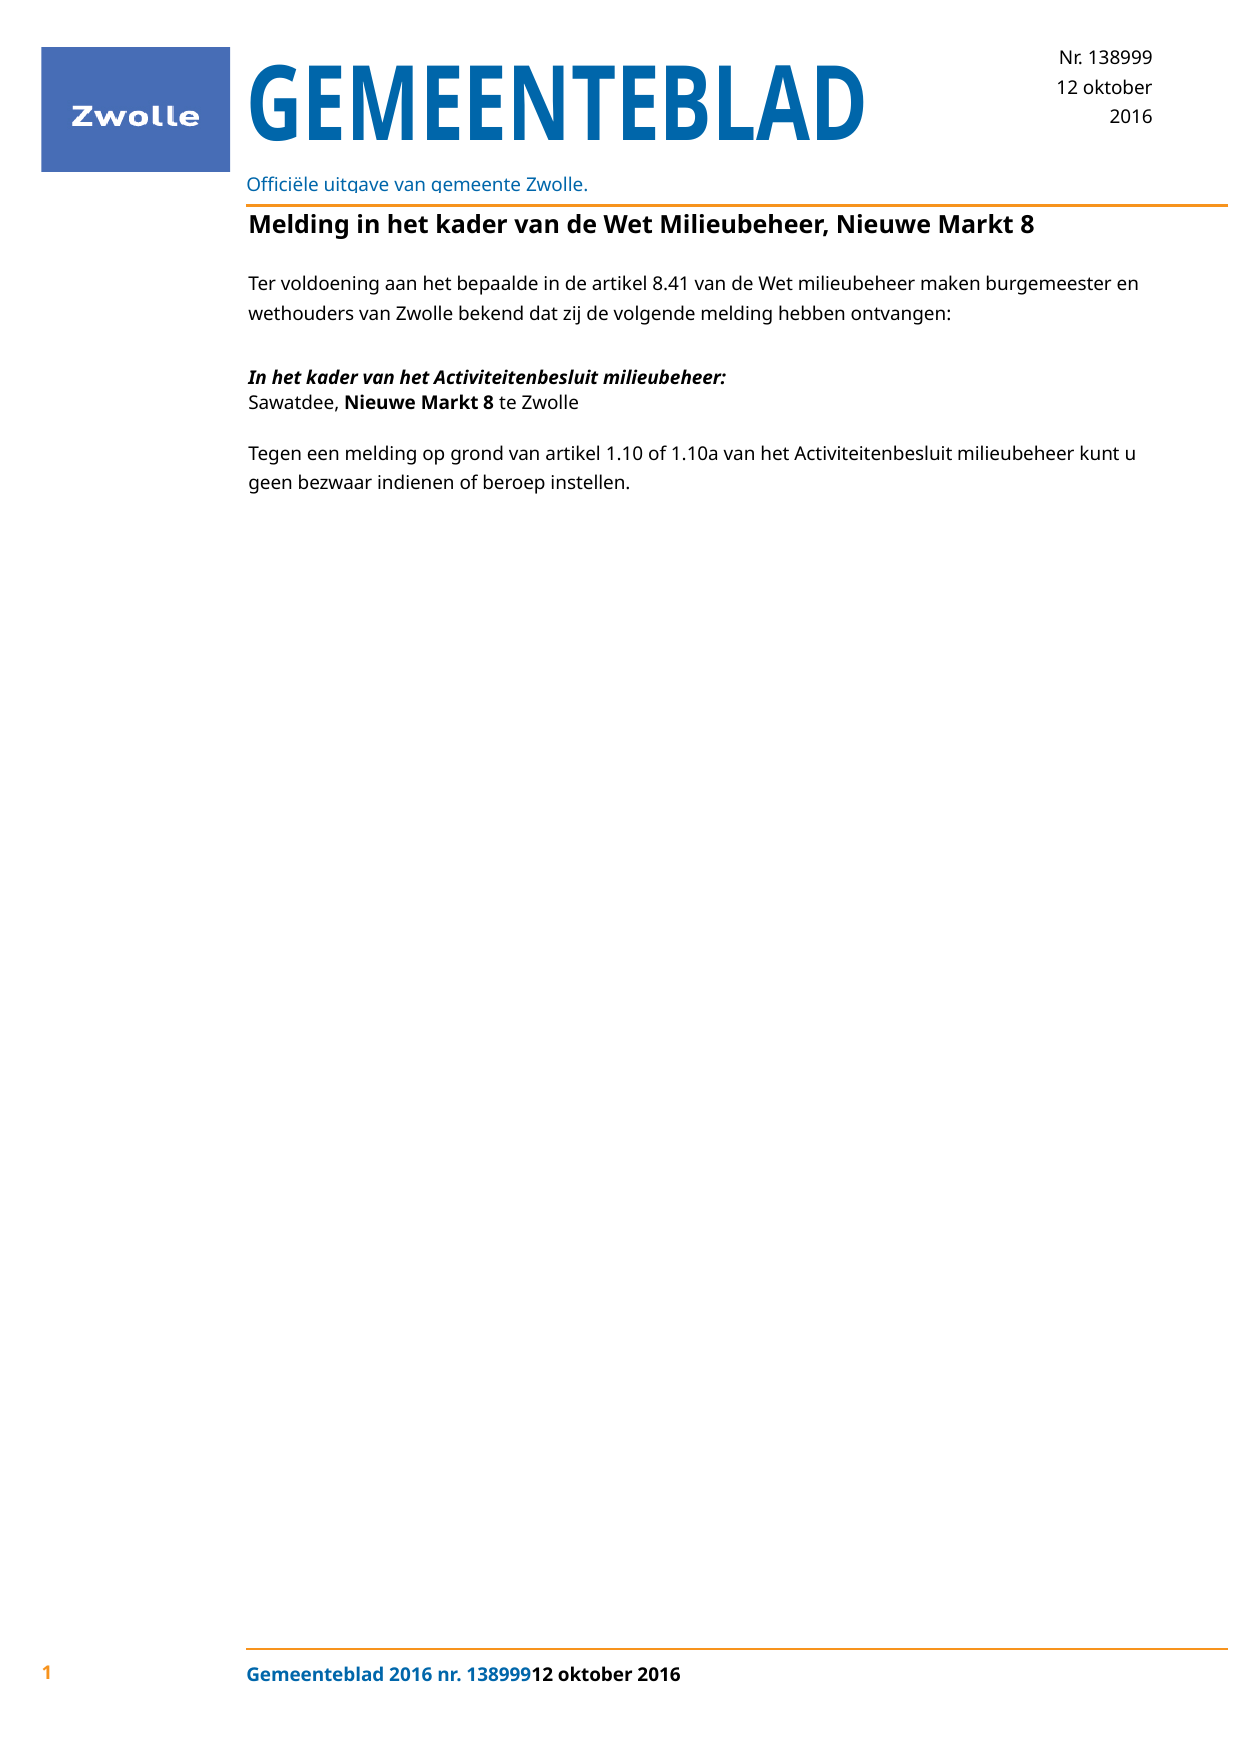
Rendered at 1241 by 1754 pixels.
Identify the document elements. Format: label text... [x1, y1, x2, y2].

text Tegen een melding op grond van artikel 1.10 of 1.10a van het Activiteitenbesluit milieubeheer kunt u geen bezwaar indienen of beroep instellen. [248, 440, 1152, 495]
text Melding in het kader van de Wet Milieubeheer, Nieuwe Markt 8 [248, 207, 1152, 241]
text Sawatdee, Nieuwe Markt 8 te Zwolle [248, 389, 1152, 415]
text In het kader van het Activiteitenbesluit milieubeheer: [248, 364, 1152, 389]
picture [41, 47, 231, 172]
text Ter voldoening aan het bepaalde in de artikel 8.41 van de Wet milieubeheer maken burgemeester en wethouders van Zwolle bekend dat zij de volgende melding hebben ontvangen: [248, 270, 1152, 326]
